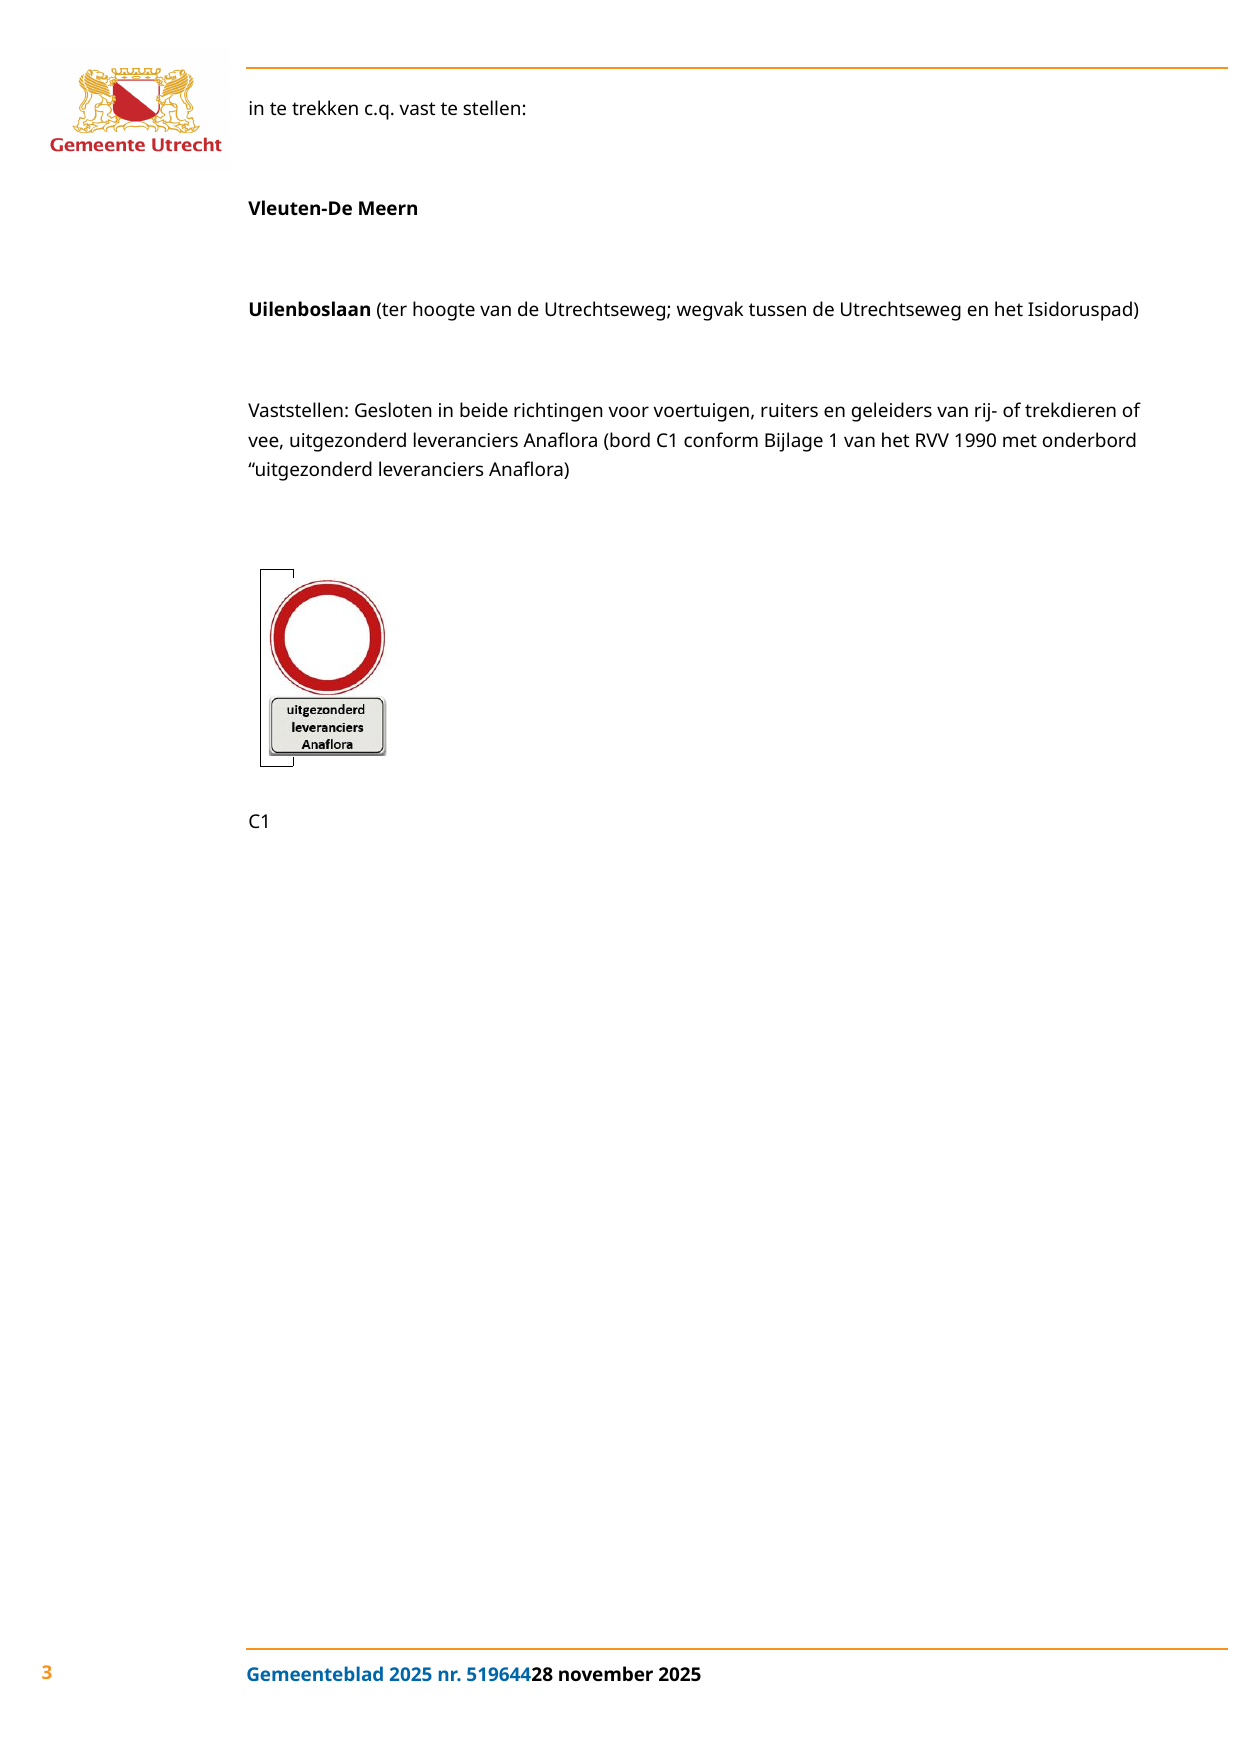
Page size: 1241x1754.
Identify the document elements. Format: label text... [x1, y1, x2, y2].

text in te trekken c.q. vast te stellen: [248, 95, 1152, 121]
picture [268, 578, 387, 757]
text Uilenboslaan (ter hoogte van de Utrechtseweg; wegvak tussen de Utrechtseweg en het Isidoruspad) [248, 296, 1152, 322]
text Vleuten-De Meern [248, 196, 1152, 221]
text C1 [248, 808, 1152, 834]
text Vaststellen: Gesloten in beide richtingen voor voertuigen, ruiters en geleiders van rij- of trekdieren of vee, uitgezonderd leveranciers Anaflora (bord C1 conform Bijlage 1 van het RVV 1990 met onderbord “uitgezonderd leveranciers Anaflora) [248, 397, 1152, 482]
picture [41, 47, 231, 172]
